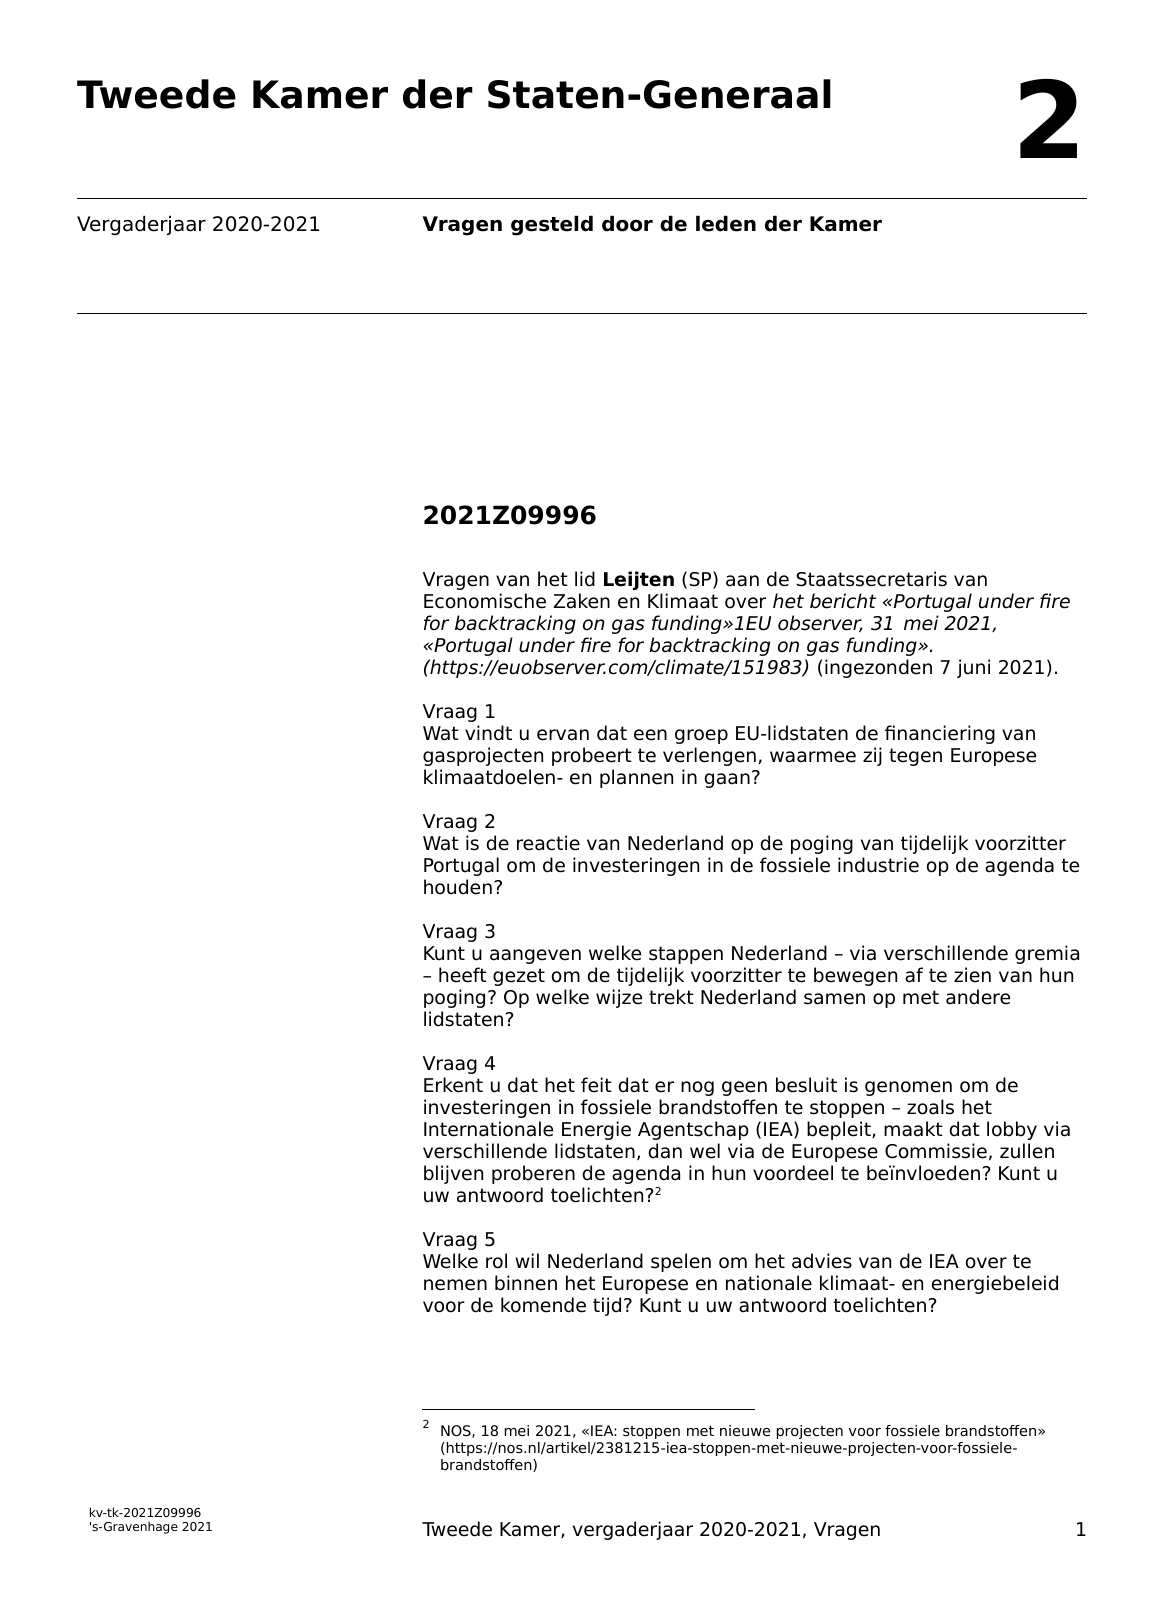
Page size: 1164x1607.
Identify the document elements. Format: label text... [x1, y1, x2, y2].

text NOS, 18 mei 2021, «IEA: stoppen met nieuwe projecten voor fossiele brandstoffen» (https://nos.nl/artikel/2381215-iea-stoppen-met-nieuwe-projecten-voor-fossiele-brandstoffen) [422, 1418, 1087, 1474]
text Welke rol wil Nederland spelen om het advies van de IEA over te nemen binnen het Europese en nationale klimaat- en energiebeleid voor de komende tijd? Kunt u uw antwoord toelichten? [422, 1251, 1087, 1317]
text 2021Z09996 [422, 501, 1087, 531]
text kv-tk-2021Z09996 [88, 1506, 323, 1520]
text Wat is de reactie van Nederland op de poging van tijdelijk voorzitter Portugal om de investeringen in de fossiele industrie op de agenda te houden? [422, 833, 1087, 899]
text Vraag 5 [422, 1229, 1087, 1251]
text Vragen van het lid Leijten (SP) aan de Staatssecretaris van Economische Zaken en Klimaat over het bericht «Portugal under fire for backtracking on gas funding»1EU observer, 31 mei 2021, «Portugal under fire for backtracking on gas funding». (https://euobserver.com/climate/151983) (ingezonden 7 juni 2021). [422, 569, 1087, 679]
text Vraag 3 [422, 921, 1087, 943]
text 's-Gravenhage 2021 [88, 1520, 323, 1534]
table_header 2 [886, 59, 1087, 198]
text Wat vindt u ervan dat een groep EU-lidstaten de financiering van gasprojecten probeert te verlengen, waarmee zij tegen Europese klimaatdoelen- en plannen in gaan? [422, 723, 1087, 789]
table_cell Vergaderjaar 2020-2021 [77, 199, 422, 313]
table_header Tweede Kamer der Staten-Generaal [77, 59, 886, 198]
text Vraag 4 [422, 1053, 1087, 1075]
text Kunt u aangeven welke stappen Nederland – via verschillende gremia – heeft gezet om de tijdelijk voorzitter te bewegen af te zien van hun poging? Op welke wijze trekt Nederland samen op met andere lidstaten? [422, 943, 1087, 1031]
text Vraag 2 [422, 811, 1087, 833]
table_cell Vragen gesteld door de leden der Kamer [422, 199, 1087, 313]
text Erkent u dat het feit dat er nog geen besluit is genomen om de investeringen in fossiele brandstoffen te stoppen – zoals het Internationale Energie Agentschap (IEA) bepleit, maakt dat lobby via verschillende lidstaten, dan wel via de Europese Commissie, zullen blijven proberen de agenda in hun voordeel te beïnvloeden? Kunt u uw antwoord toelichten? [422, 1075, 1087, 1207]
text Vraag 1 [422, 701, 1087, 723]
